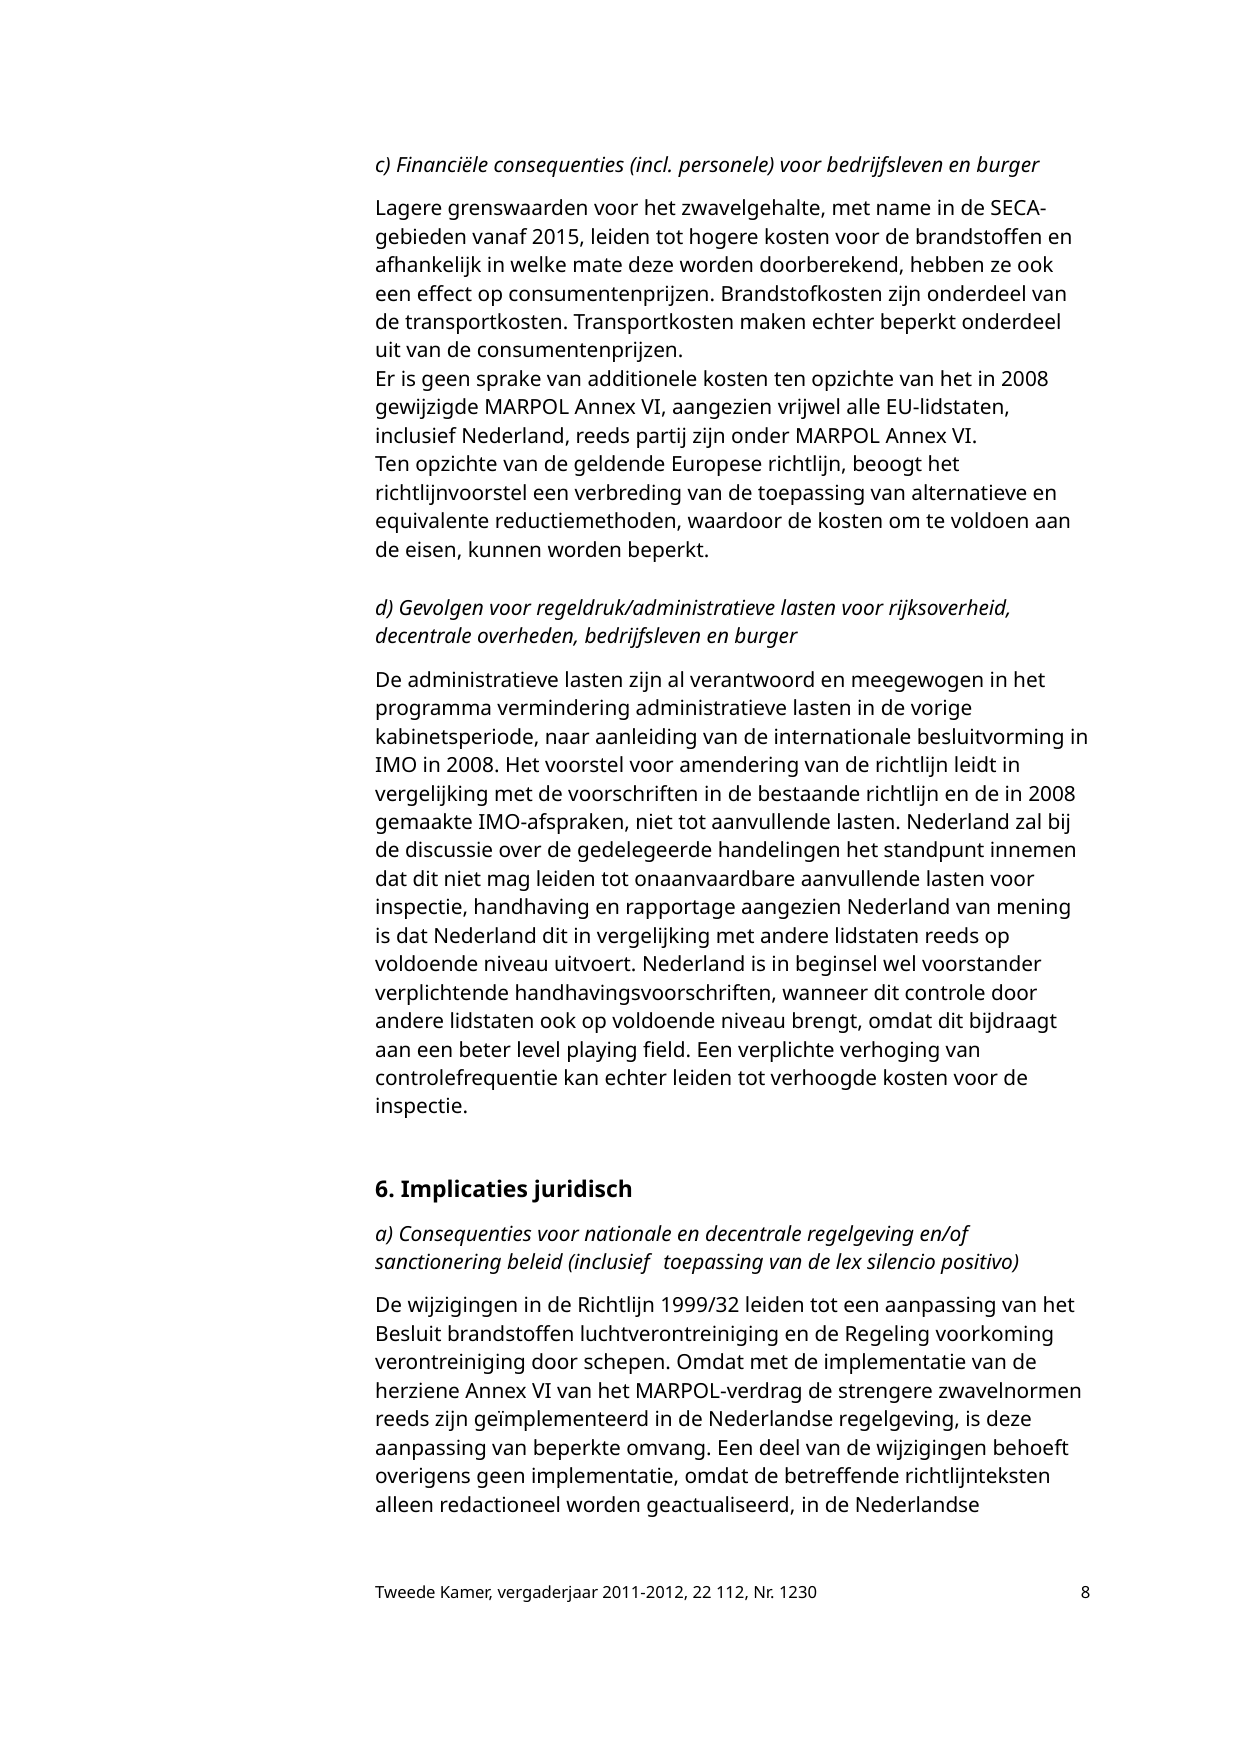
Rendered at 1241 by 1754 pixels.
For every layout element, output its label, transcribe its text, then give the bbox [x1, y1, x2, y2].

text d) Gevolgen voor regeldruk/administratieve lasten voor rijksoverheid, decentrale overheden, bedrijfsleven en burger [375, 593, 1090, 650]
text Er is geen sprake van additionele kosten ten opzichte van het in 2008 gewijzigde MARPOL Annex VI, aangezien vrijwel alle EU-lidstaten, inclusief Nederland, reeds partij zijn onder MARPOL Annex VI. [375, 364, 1090, 449]
text Ten opzichte van de geldende Europese richtlijn, beoogt het richtlijnvoorstel een verbreding van de toepassing van alternatieve en equivalente reductiemethoden, waardoor de kosten om te voldoen aan de eisen, kunnen worden beperkt. [375, 449, 1090, 563]
text a) Consequenties voor nationale en decentrale regelgeving en/of sanctionering beleid (inclusief toepassing van de lex silencio positivo) [375, 1219, 1090, 1276]
text Lagere grenswaarden voor het zwavelgehalte, met name in de SECA-gebieden vanaf 2015, leiden tot hogere kosten voor de brandstoffen en afhankelijk in welke mate deze worden doorberekend, hebben ze ook een effect op consumentenprijzen. Brandstofkosten zijn onderdeel van de transportkosten. Transportkosten maken echter beperkt onderdeel uit van de consumentenprijzen. [375, 193, 1090, 364]
subtitle 6. Implicaties juridisch [375, 1172, 1090, 1204]
text De wijzigingen in de Richtlijn 1999/32 leiden tot een aanpassing van het Besluit brandstoffen luchtverontreiniging en de Regeling voorkoming verontreiniging door schepen. Omdat met de implementatie van de herziene Annex VI van het MARPOL-verdrag de strengere zwavelnormen reeds zijn geïmplementeerd in de Nederlandse regelgeving, is deze aanpassing van beperkte omvang. Een deel van de wijzigingen behoeft overigens geen implementatie, omdat de betreffende richtlijnteksten alleen redactioneel worden geactualiseerd, in de Nederlandse [375, 1291, 1090, 1518]
text c) Financiële consequenties (incl. personele) voor bedrijfsleven en burger [375, 150, 1090, 178]
text De administratieve lasten zijn al verantwoord en meegewogen in het programma vermindering administratieve lasten in de vorige kabinetsperiode, naar aanleiding van de internationale besluitvorming in IMO in 2008. Het voorstel voor amendering van de richtlijn leidt in vergelijking met de voorschriften in de bestaande richtlijn en de in 2008 gemaakte IMO-afspraken, niet tot aanvullende lasten. Nederland zal bij de discussie over de gedelegeerde handelingen het standpunt innemen dat dit niet mag leiden tot onaanvaardbare aanvullende lasten voor inspectie, handhaving en rapportage aangezien Nederland van mening is dat Nederland dit in vergelijking met andere lidstaten reeds op voldoende niveau uitvoert. Nederland is in beginsel wel voorstander verplichtende handhavingsvoorschriften, wanneer dit controle door andere lidstaten ook op voldoende niveau brengt, omdat dit bijdraagt aan een beter level playing field. Een verplichte verhoging van controlefrequentie kan echter leiden tot verhoogde kosten voor de inspectie. [375, 665, 1090, 1120]
